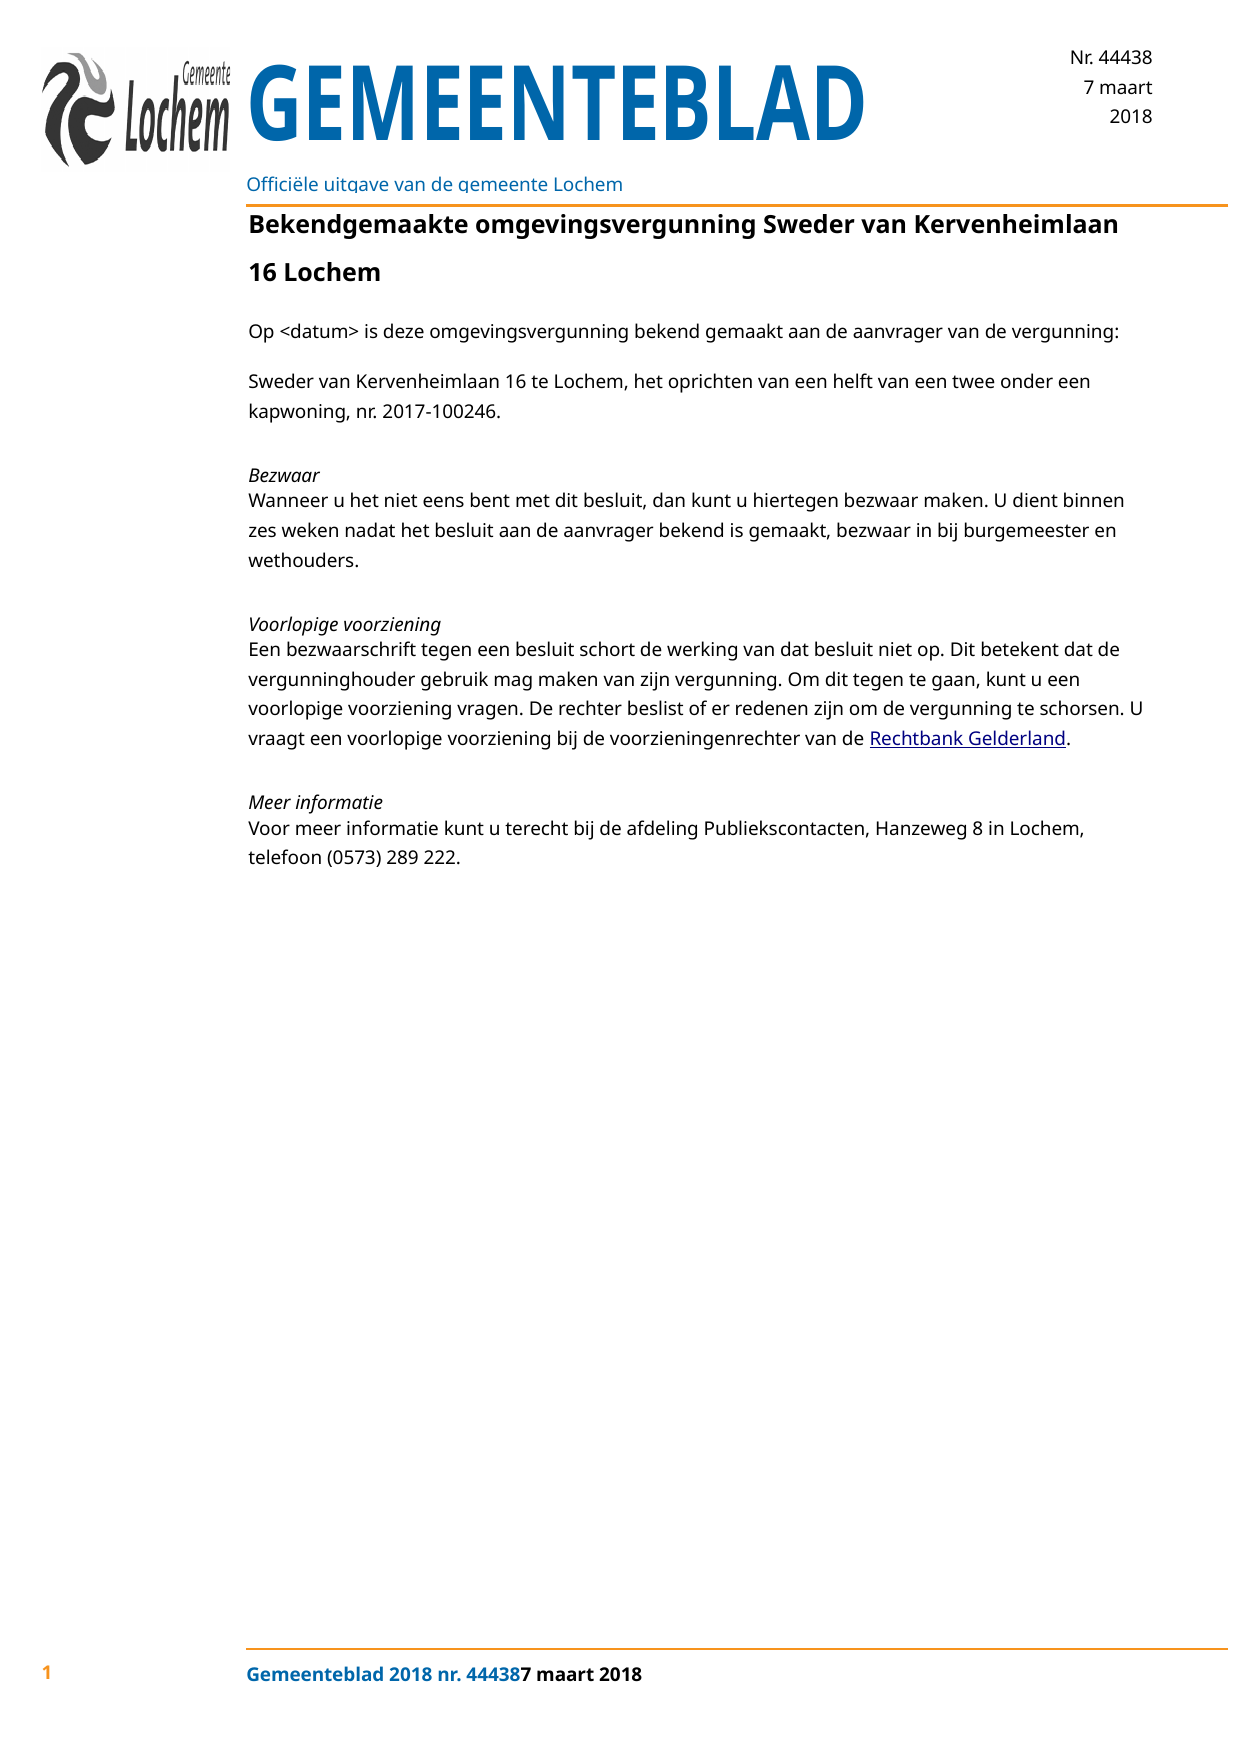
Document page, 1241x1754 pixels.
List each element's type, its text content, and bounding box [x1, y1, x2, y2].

text Bekendgemaakte omgevingsvergunning Sweder van Kervenheimlaan 16 Lochem [248, 207, 1152, 288]
text Voor meer informatie kunt u terecht bij de afdeling Publiekscontacten, Hanzeweg 8 in Lochem, telefoon (0573) 289 222. [248, 815, 1152, 870]
text Wanneer u het niet eens bent met dit besluit, dan kunt u hiertegen bezwaar maken. U dient binnen zes weken nadat het besluit aan de aanvrager bekend is gemaakt, bezwaar in bij burgemeester en wethouders. [248, 488, 1152, 572]
text Sweder van Kervenheimlaan 16 te Lochem, het oprichten van een helft van een twee onder een kapwoning, nr. 2017-100246. [248, 368, 1152, 424]
text Meer informatie [248, 789, 1152, 815]
text Op <datum> is deze omgevingsvergunning bekend gemaakt aan de aanvrager van de vergunning: [248, 318, 1152, 344]
picture [41, 47, 231, 172]
text Voorlopige voorziening [248, 611, 1152, 636]
text Bezwaar [248, 462, 1152, 488]
text Een bezwaarschrift tegen een besluit schort de werking van dat besluit niet op. Dit betekent dat de vergunninghouder gebruik mag maken van zijn vergunning. Om dit tegen te gaan, kunt u een voorlopige voorziening vragen. De rechter beslist of er redenen zijn om de vergunning te schorsen. U vraagt een voorlopige voorziening bij de voorzieningenrechter van de Rechtbank Gelderland. [248, 636, 1152, 751]
